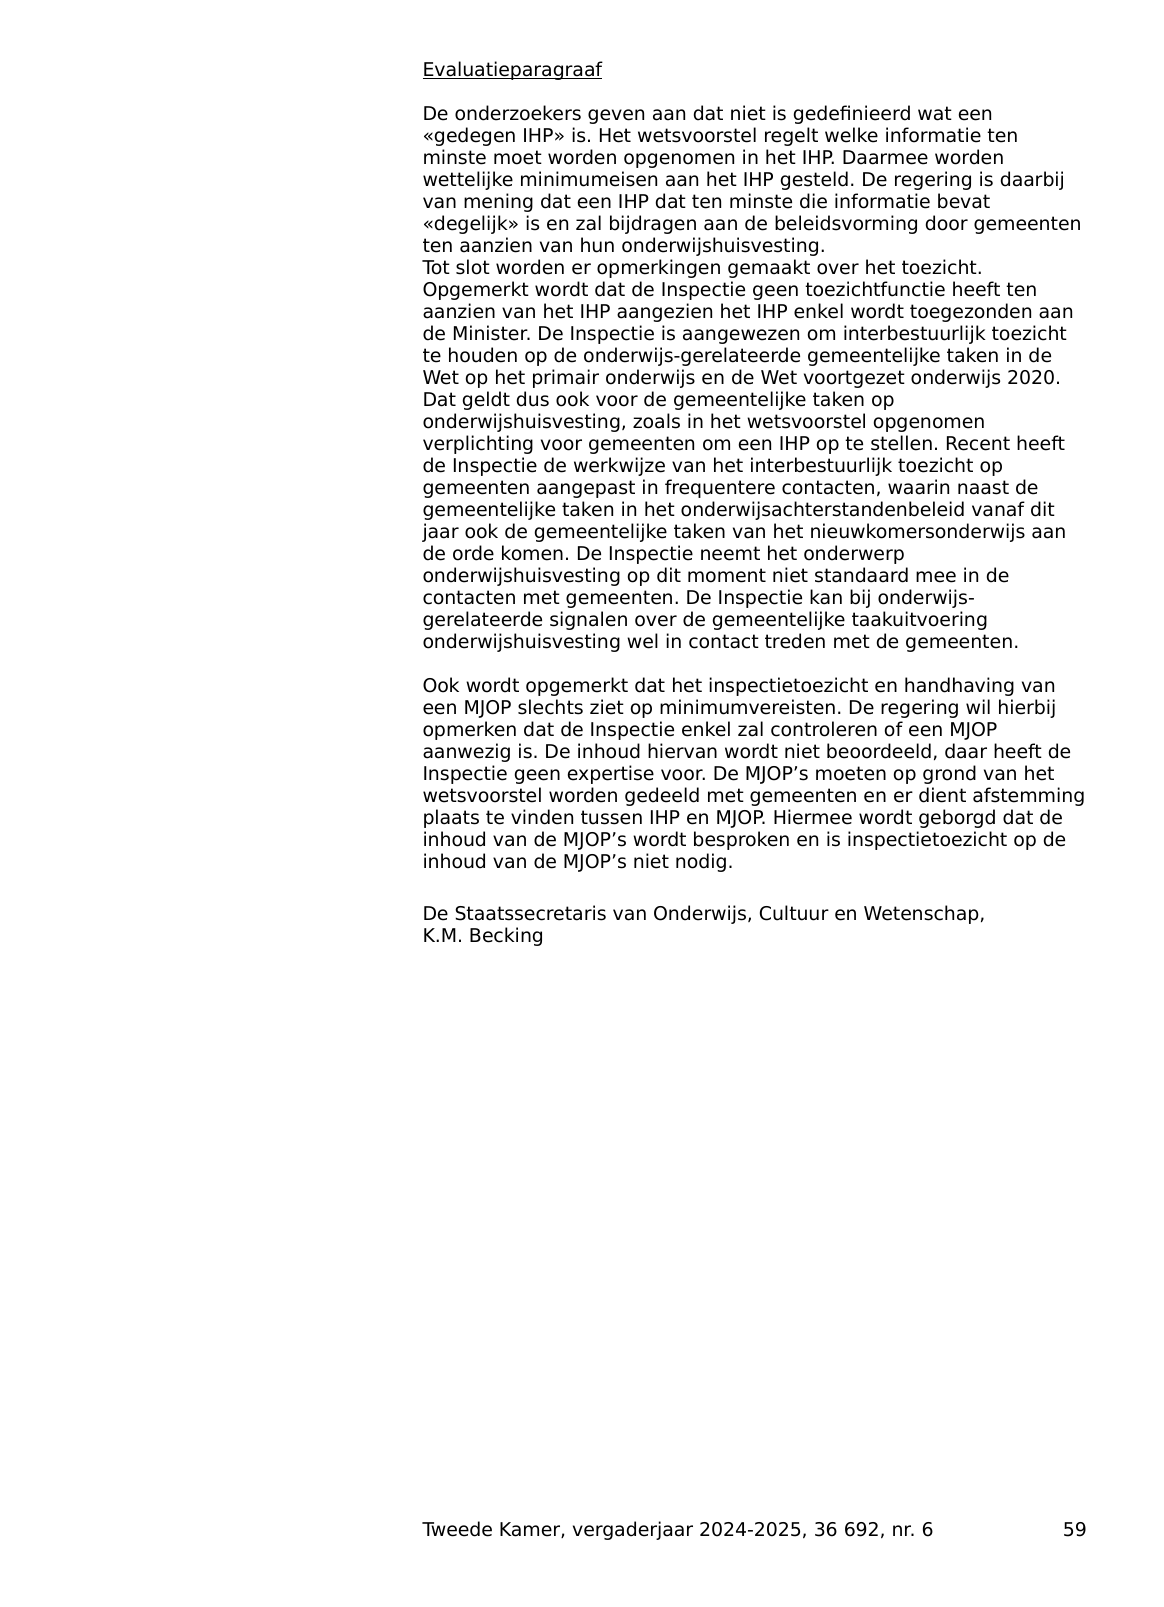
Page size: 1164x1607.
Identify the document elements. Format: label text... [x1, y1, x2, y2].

text Ook wordt opgemerkt dat het inspectietoezicht en handhaving van een MJOP slechts ziet op minimumvereisten. De regering wil hierbij opmerken dat de Inspectie enkel zal controleren of een MJOP aanwezig is. De inhoud hiervan wordt niet beoordeeld, daar heeft de Inspectie geen expertise voor. De MJOP’s moeten op grond van het wetsvoorstel worden gedeeld met gemeenten en er dient afstemming plaats te vinden tussen IHP en MJOP. Hiermee wordt geborgd dat de inhoud van de MJOP’s wordt besproken en is inspectietoezicht op de inhoud van de MJOP’s niet nodig. [422, 675, 1087, 873]
subtitle Evaluatieparagraaf [422, 59, 1087, 81]
text Tot slot worden er opmerkingen gemaakt over het toezicht. Opgemerkt wordt dat de Inspectie geen toezichtfunctie heeft ten aanzien van het IHP aangezien het IHP enkel wordt toegezonden aan de Minister. De Inspectie is aangewezen om interbestuurlijk toezicht te houden op de onderwijs-gerelateerde gemeentelijke taken in de Wet op het primair onderwijs en de Wet voortgezet onderwijs 2020. Dat geldt dus ook voor de gemeentelijke taken op onderwijshuisvesting, zoals in het wetsvoorstel opgenomen verplichting voor gemeenten om een IHP op te stellen. Recent heeft de Inspectie de werkwijze van het interbestuurlijk toezicht op gemeenten aangepast in frequentere contacten, waarin naast de gemeentelijke taken in het onderwijsachterstandenbeleid vanaf dit jaar ook de gemeentelijke taken van het nieuwkomersonderwijs aan de orde komen. De Inspectie neemt het onderwerp onderwijshuisvesting op dit moment niet standaard mee in de contacten met gemeenten. De Inspectie kan bij onderwijs-gerelateerde signalen over de gemeentelijke taakuitvoering onderwijshuisvesting wel in contact treden met de gemeenten. [422, 257, 1087, 653]
text De Staatssecretaris van Onderwijs, Cultuur en Wetenschap, K.M. Becking [422, 903, 1087, 947]
text De onderzoekers geven aan dat niet is gedefinieerd wat een «gedegen IHP» is. Het wetsvoorstel regelt welke informatie ten minste moet worden opgenomen in het IHP. Daarmee worden wettelijke minimumeisen aan het IHP gesteld. De regering is daarbij van mening dat een IHP dat ten minste die informatie bevat «degelijk» is en zal bijdragen aan de beleidsvorming door gemeenten ten aanzien van hun onderwijshuisvesting. [422, 103, 1087, 257]
